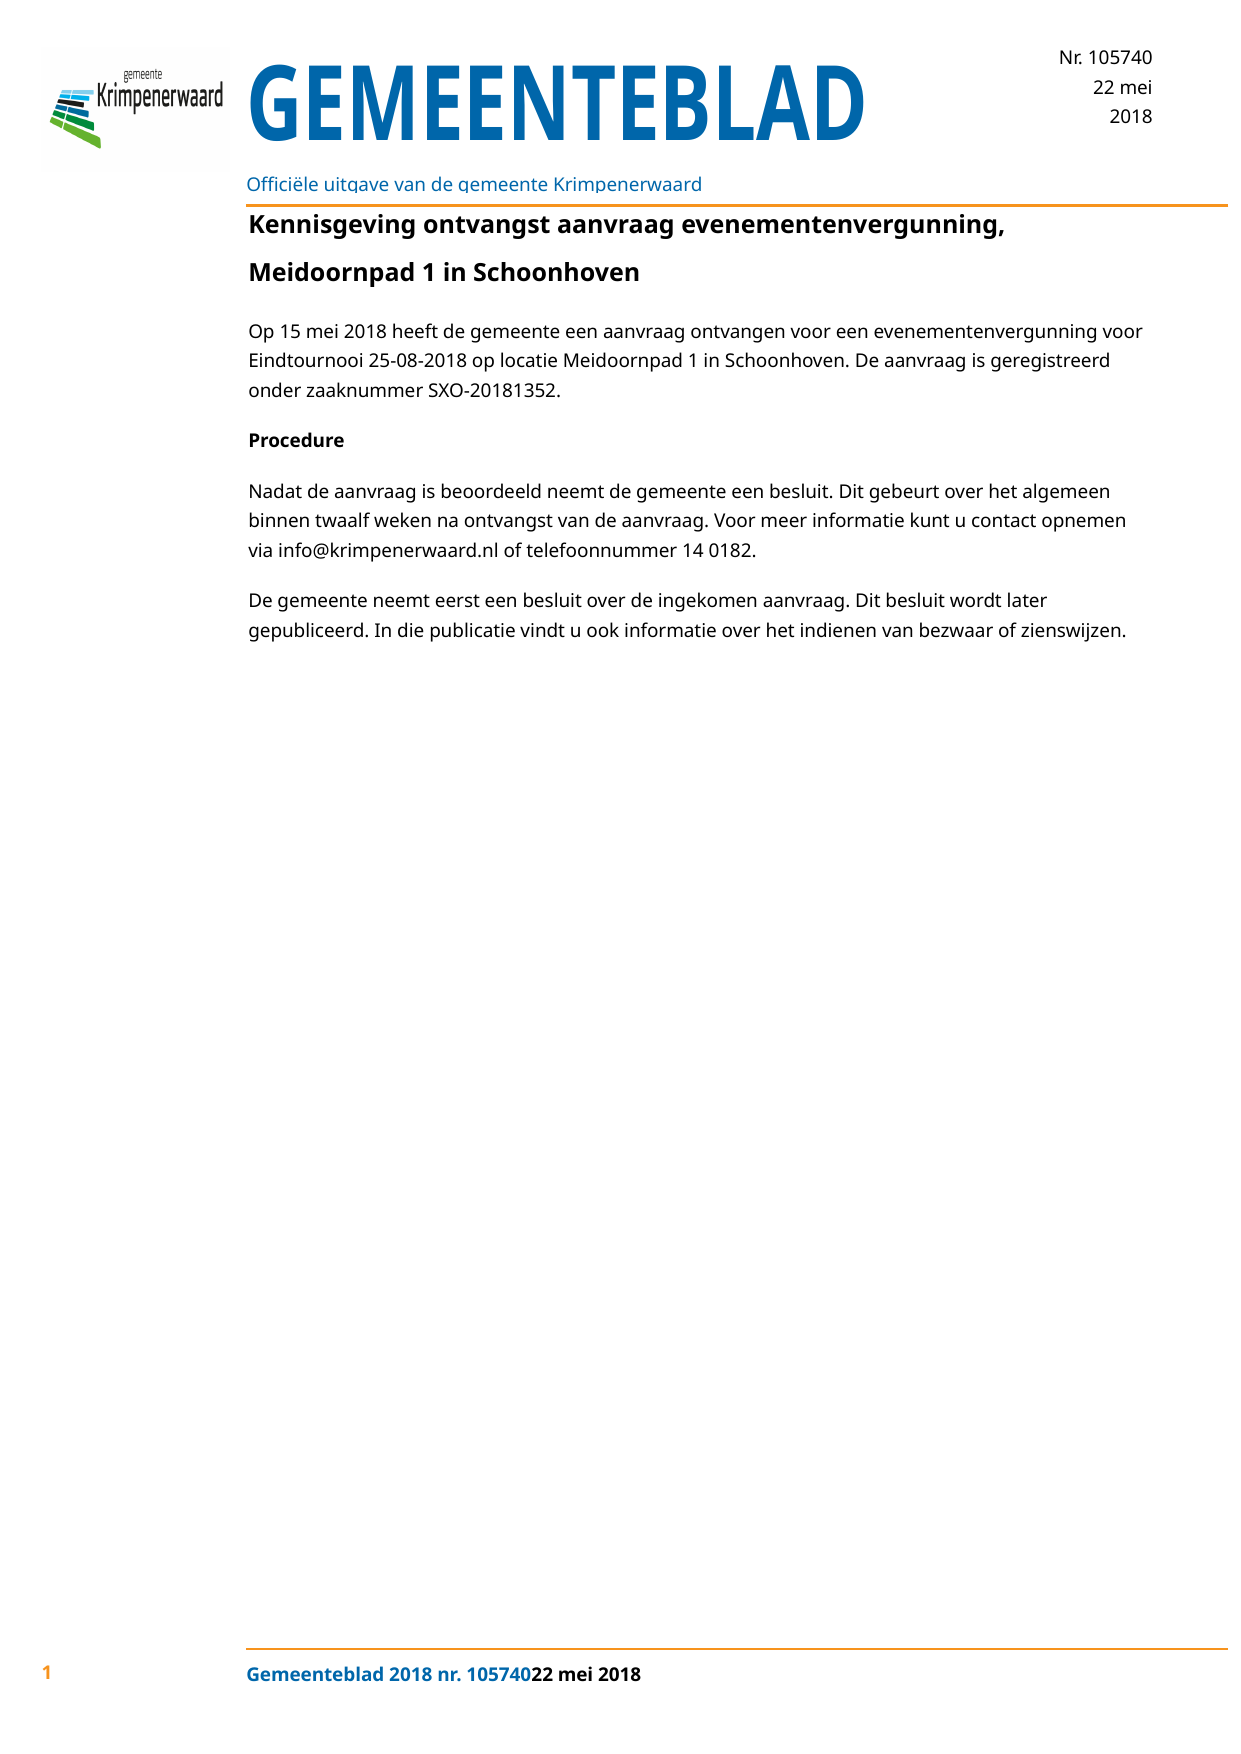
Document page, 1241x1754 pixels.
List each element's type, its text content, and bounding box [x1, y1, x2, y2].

text Kennisgeving ontvangst aanvraag evenementenvergunning, Meidoornpad 1 in Schoonhoven [248, 207, 1152, 288]
text Procedure [248, 427, 1152, 453]
picture [41, 47, 231, 172]
text Op 15 mei 2018 heeft de gemeente een aanvraag ontvangen voor een evenementenvergunning voor Eindtournooi 25-08-2018 op locatie Meidoornpad 1 in Schoonhoven. De aanvraag is geregistreerd onder zaaknummer SXO-20181352. [248, 318, 1152, 403]
text De gemeente neemt eerst een besluit over de ingekomen aanvraag. Dit besluit wordt later gepubliceerd. In die publicatie vindt u ook informatie over het indienen van bezwaar of zienswijzen. [248, 587, 1152, 643]
text Nadat de aanvraag is beoordeeld neemt de gemeente een besluit. Dit gebeurt over het algemeen binnen twaalf weken na ontvangst van de aanvraag. Voor meer informatie kunt u contact opnemen via info@krimpenerwaard.nl of telefoonnummer 14 0182. [248, 478, 1152, 563]
